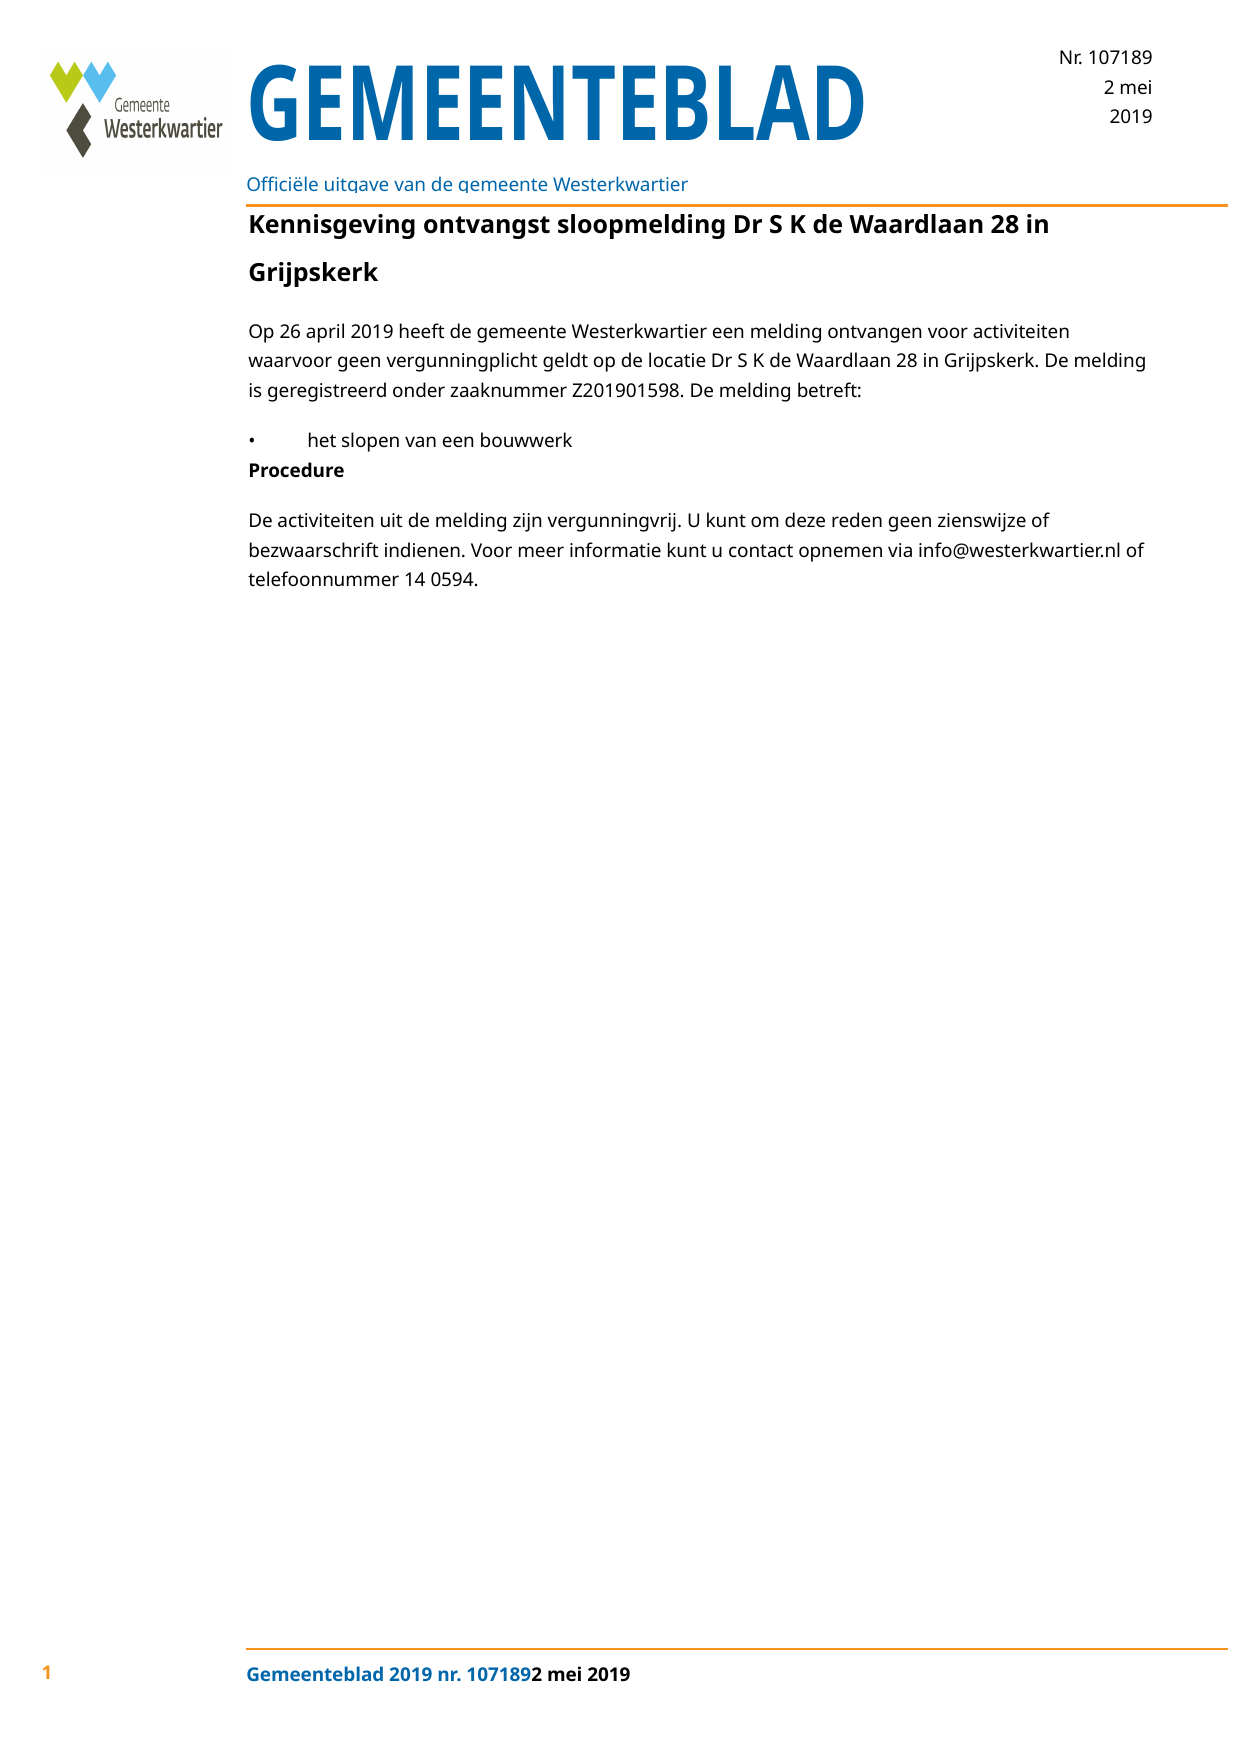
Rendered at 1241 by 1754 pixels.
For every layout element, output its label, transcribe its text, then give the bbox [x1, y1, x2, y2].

text Procedure [248, 457, 1152, 483]
text Kennisgeving ontvangst sloopmelding Dr S K de Waardlaan 28 in Grijpskerk [248, 207, 1152, 288]
list het slopen van een bouwwerk [248, 427, 1152, 453]
text De activiteiten uit de melding zijn vergunningvrij. U kunt om deze reden geen zienswijze of bezwaarschrift indienen. Voor meer informatie kunt u contact opnemen via info@westerkwartier.nl of telefoonnummer 14 0594. [248, 507, 1152, 592]
text Op 26 april 2019 heeft de gemeente Westerkwartier een melding ontvangen voor activiteiten waarvoor geen vergunningplicht geldt op de locatie Dr S K de Waardlaan 28 in Grijpskerk. De melding is geregistreerd onder zaaknummer Z201901598. De melding betreft: [248, 318, 1152, 403]
picture [41, 47, 231, 172]
